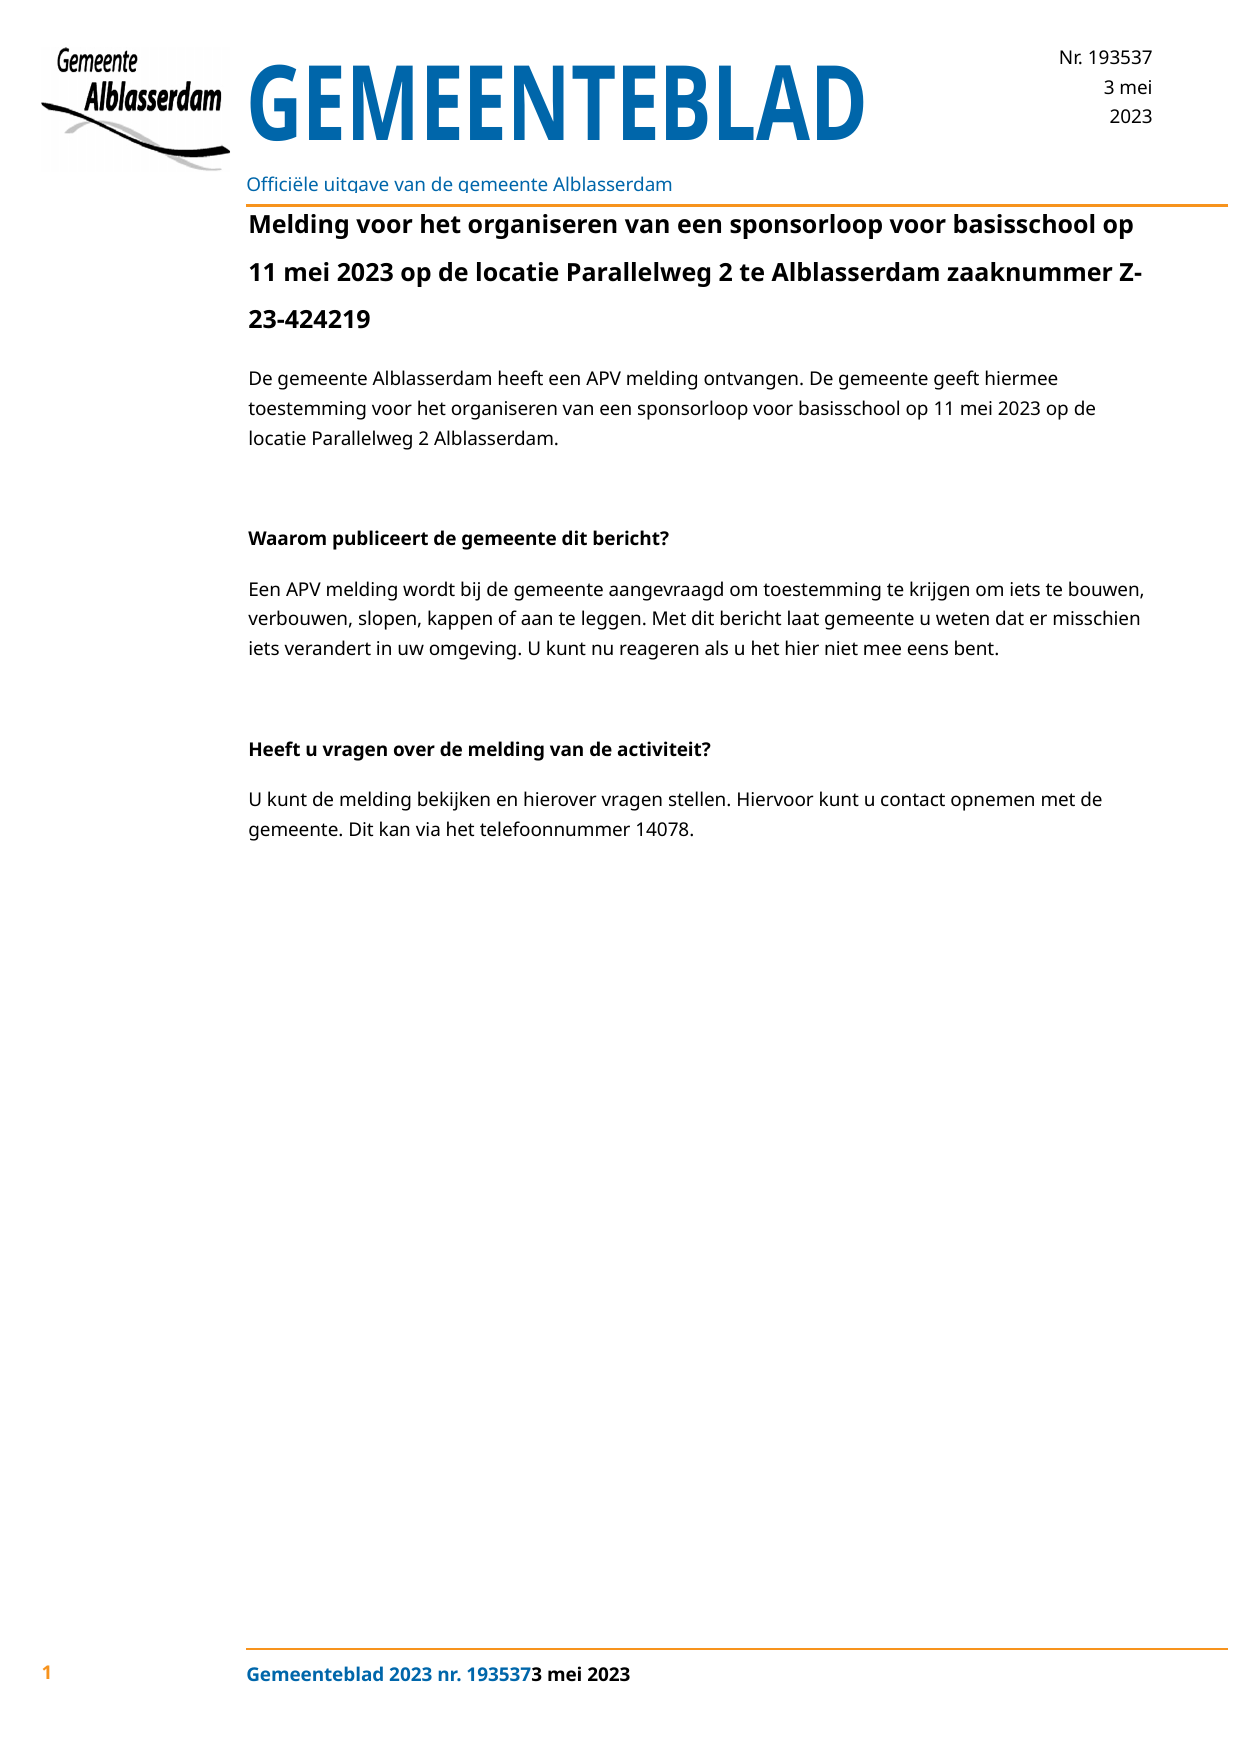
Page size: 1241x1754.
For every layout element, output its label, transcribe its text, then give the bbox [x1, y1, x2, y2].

text Heeft u vragen over de melding van de activiteit? [248, 736, 1152, 762]
text U kunt de melding bekijken en hierover vragen stellen. Hiervoor kunt u contact opnemen met de gemeente. Dit kan via het telefoonnummer 14078. [248, 786, 1152, 842]
text De gemeente Alblasserdam heeft een APV melding ontvangen. De gemeente geeft hiermee toestemming voor het organiseren van een sponsorloop voor basisschool op 11 mei 2023 op de locatie Parallelweg 2 Alblasserdam. [248, 366, 1152, 450]
picture [41, 47, 231, 172]
text Een APV melding wordt bij de gemeente aangevraagd om toestemming te krijgen om iets te bouwen, verbouwen, slopen, kappen of aan te leggen. Met dit bericht laat gemeente u weten dat er misschien iets verandert in uw omgeving. U kunt nu reageren als u het hier niet mee eens bent. [248, 576, 1152, 661]
text Melding voor het organiseren van een sponsorloop voor basisschool op 11 mei 2023 op de locatie Parallelweg 2 te Alblasserdam zaaknummer Z-23-424219 [248, 207, 1152, 336]
text Waarom publiceert de gemeente dit bericht? [248, 526, 1152, 551]
